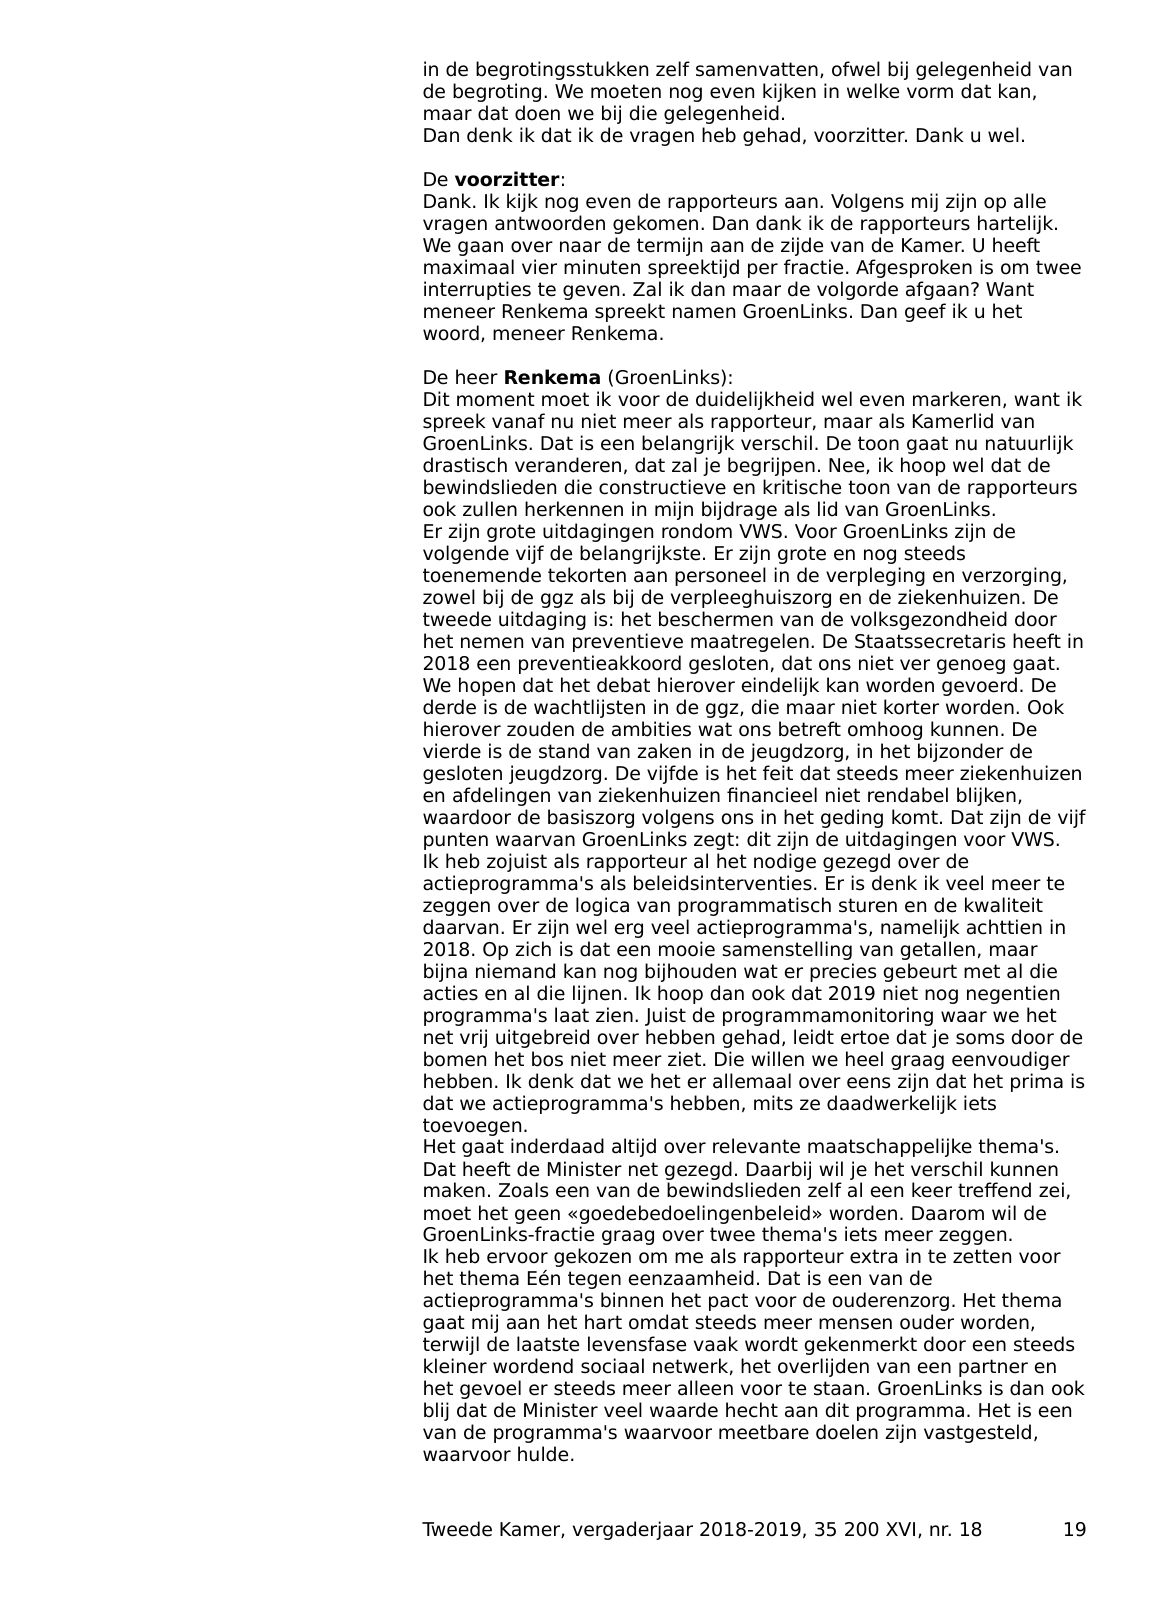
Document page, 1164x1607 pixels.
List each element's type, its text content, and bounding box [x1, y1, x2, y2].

text Het gaat inderdaad altijd over relevante maatschappelijke thema's. Dat heeft de Minister net gezegd. Daarbij wil je het verschil kunnen maken. Zoals een van de bewindslieden zelf al een keer treffend zei, moet het geen «goedebedoelingenbeleid» worden. Daarom wil de GroenLinks-fractie graag over twee thema's iets meer zeggen. [422, 1136, 1087, 1246]
text Dan denk ik dat ik de vragen heb gehad, voorzitter. Dank u wel. [422, 125, 1087, 147]
text Dit moment moet ik voor de duidelijkheid wel even markeren, want ik spreek vanaf nu niet meer als rapporteur, maar als Kamerlid van GroenLinks. Dat is een belangrijk verschil. De toon gaat nu natuurlijk drastisch veranderen, dat zal je begrijpen. Nee, ik hoop wel dat de bewindslieden die constructieve en kritische toon van de rapporteurs ook zullen herkennen in mijn bijdrage als lid van GroenLinks. [422, 389, 1087, 521]
text De heer Renkema (GroenLinks): [422, 367, 1087, 389]
text Dank. Ik kijk nog even de rapporteurs aan. Volgens mij zijn op alle vragen antwoorden gekomen. Dan dank ik de rapporteurs hartelijk. [422, 191, 1087, 235]
text Er zijn grote uitdagingen rondom VWS. Voor GroenLinks zijn de volgende vijf de belangrijkste. Er zijn grote en nog steeds toenemende tekorten aan personeel in de verpleging en verzorging, zowel bij de ggz als bij de verpleeghuiszorg en de ziekenhuizen. De tweede uitdaging is: het beschermen van de volksgezondheid door het nemen van preventieve maatregelen. De Staatssecretaris heeft in 2018 een preventieakkoord gesloten, dat ons niet ver genoeg gaat. We hopen dat het debat hierover eindelijk kan worden gevoerd. De derde is de wachtlijsten in de ggz, die maar niet korter worden. Ook hierover zouden de ambities wat ons betreft omhoog kunnen. De vierde is de stand van zaken in de jeugdzorg, in het bijzonder de gesloten jeugdzorg. De vijfde is het feit dat steeds meer ziekenhuizen en afdelingen van ziekenhuizen financieel niet rendabel blijken, waardoor de basiszorg volgens ons in het geding komt. Dat zijn de vijf punten waarvan GroenLinks zegt: dit zijn de uitdagingen voor VWS. [422, 521, 1087, 851]
text We gaan over naar de termijn aan de zijde van de Kamer. U heeft maximaal vier minuten spreektijd per fractie. Afgesproken is om twee interrupties te geven. Zal ik dan maar de volgorde afgaan? Want meneer Renkema spreekt namen GroenLinks. Dan geef ik u het woord, meneer Renkema. [422, 235, 1087, 345]
text in de begrotingsstukken zelf samenvatten, ofwel bij gelegenheid van de begroting. We moeten nog even kijken in welke vorm dat kan, maar dat doen we bij die gelegenheid. [422, 59, 1087, 125]
text Ik heb zojuist als rapporteur al het nodige gezegd over de actieprogramma's als beleidsinterventies. Er is denk ik veel meer te zeggen over de logica van programmatisch sturen en de kwaliteit daarvan. Er zijn wel erg veel actieprogramma's, namelijk achttien in 2018. Op zich is dat een mooie samenstelling van getallen, maar bijna niemand kan nog bijhouden wat er precies gebeurt met al die acties en al die lijnen. Ik hoop dan ook dat 2019 niet nog negentien programma's laat zien. Juist de programmamonitoring waar we het net vrij uitgebreid over hebben gehad, leidt ertoe dat je soms door de bomen het bos niet meer ziet. Die willen we heel graag eenvoudiger hebben. Ik denk dat we het er allemaal over eens zijn dat het prima is dat we actieprogramma's hebben, mits ze daadwerkelijk iets toevoegen. [422, 851, 1087, 1136]
text Ik heb ervoor gekozen om me als rapporteur extra in te zetten voor het thema Eén tegen eenzaamheid. Dat is een van de actieprogramma's binnen het pact voor de ouderenzorg. Het thema gaat mij aan het hart omdat steeds meer mensen ouder worden, terwijl de laatste levensfase vaak wordt gekenmerkt door een steeds kleiner wordend sociaal netwerk, het overlijden van een partner en het gevoel er steeds meer alleen voor te staan. GroenLinks is dan ook blij dat de Minister veel waarde hecht aan dit programma. Het is een van de programma's waarvoor meetbare doelen zijn vastgesteld, waarvoor hulde. [422, 1246, 1087, 1466]
text De voorzitter: [422, 169, 1087, 191]
